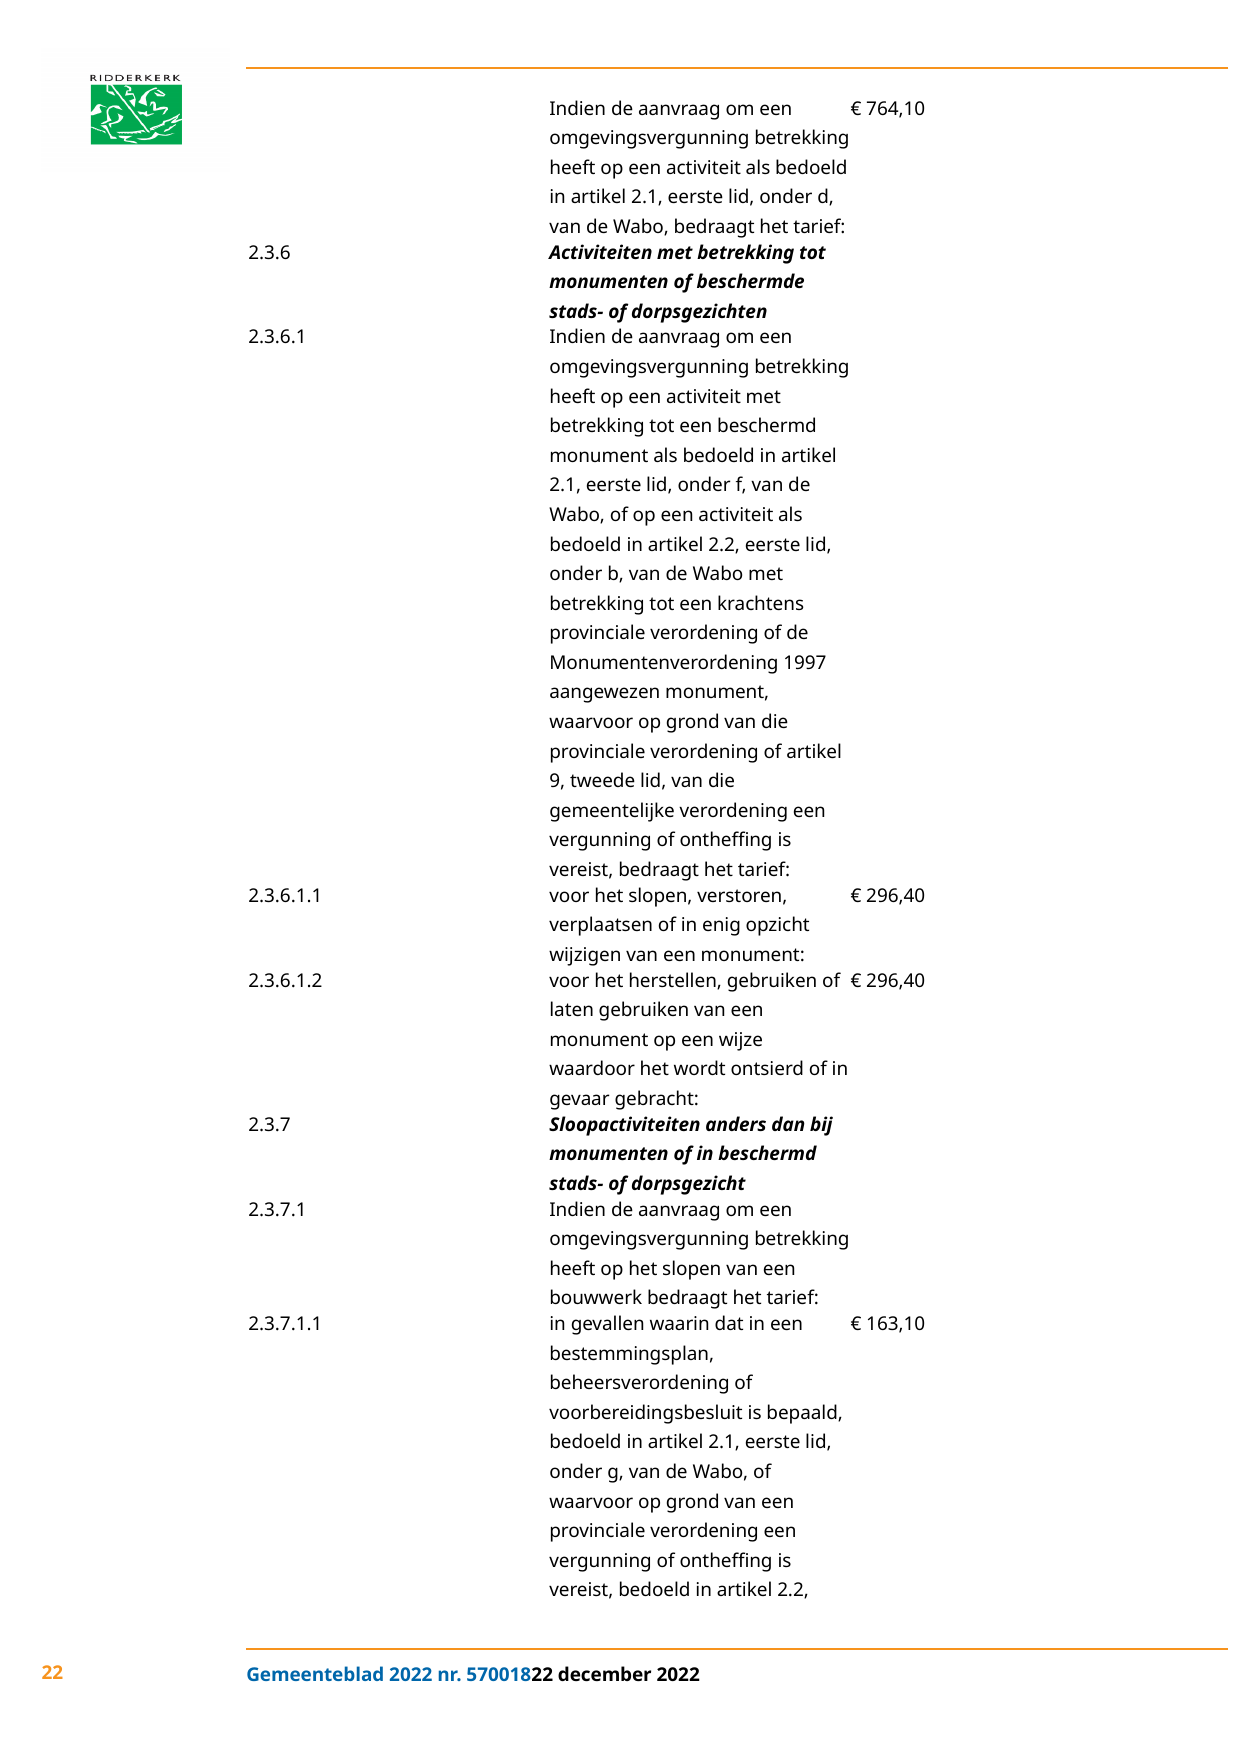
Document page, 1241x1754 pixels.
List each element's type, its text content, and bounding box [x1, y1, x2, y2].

table_cell [850, 324, 1152, 882]
table_cell voor het slopen, verstoren, verplaatsen of in enig opzicht wijzigen van een monument: [549, 882, 850, 967]
table_cell voor het herstellen, gebruiken of laten gebruiken van een monument op een wijze waardoor het wordt ontsierd of in gevaar gebracht: [549, 967, 850, 1111]
table_cell 2.3.6 [248, 239, 549, 324]
table_cell Sloopactiviteiten anders dan bij monumenten of in beschermd stads- of dorpsgezicht [549, 1111, 850, 1196]
table_cell 2.3.6.1 [248, 324, 549, 882]
table_cell € 296,40 [850, 967, 1152, 1111]
table_cell Activiteiten met betrekking tot monumenten of beschermde stads- of dorpsgezichten [549, 239, 850, 324]
table_cell 2.3.6.1.2 [248, 967, 549, 1111]
picture [41, 47, 231, 172]
table_cell € 296,40 [850, 882, 1152, 967]
table_cell [850, 1111, 1152, 1196]
table_cell [850, 239, 1152, 324]
table_cell € 163,10 [850, 1310, 1152, 1602]
table_cell [248, 95, 549, 239]
table_cell € 764,10 [850, 95, 1152, 239]
table_cell Indien de aanvraag om een omgevingsvergunning betrekking heeft op een activiteit met betrekking tot een beschermd monument als bedoeld in artikel 2.1, eerste lid, onder f, van de Wabo, of op een activiteit als bedoeld in artikel 2.2, eerste lid, onder b, van de Wabo met betrekking tot een krachtens provinciale verordening of de Monumentenverordening 1997 aangewezen monument, waarvoor op grond van die provinciale verordening of artikel 9, tweede lid, van die gemeentelijke verordening een vergunning of ontheffing is vereist, bedraagt het tarief: [549, 324, 850, 882]
table_cell Indien de aanvraag om een omgevingsvergunning betrekking heeft op een activiteit als bedoeld in artikel 2.1, eerste lid, onder d, van de Wabo, bedraagt het tarief: [549, 95, 850, 239]
table_cell 2.3.6.1.1 [248, 882, 549, 967]
table_cell 2.3.7.1 [248, 1196, 549, 1310]
table_cell in gevallen waarin dat in een bestemmingsplan, beheersverordening of voorbereidingsbesluit is bepaald, bedoeld in artikel 2.1, eerste lid, onder g, van de Wabo, of waarvoor op grond van een provinciale verordening een vergunning of ontheffing is vereist, bedoeld in artikel 2.2, [549, 1310, 850, 1602]
table_cell 2.3.7.1.1 [248, 1310, 549, 1602]
table_cell 2.3.7 [248, 1111, 549, 1196]
table_cell Indien de aanvraag om een omgevingsvergunning betrekking heeft op het slopen van een bouwwerk bedraagt het tarief: [549, 1196, 850, 1310]
table_cell [850, 1196, 1152, 1310]
